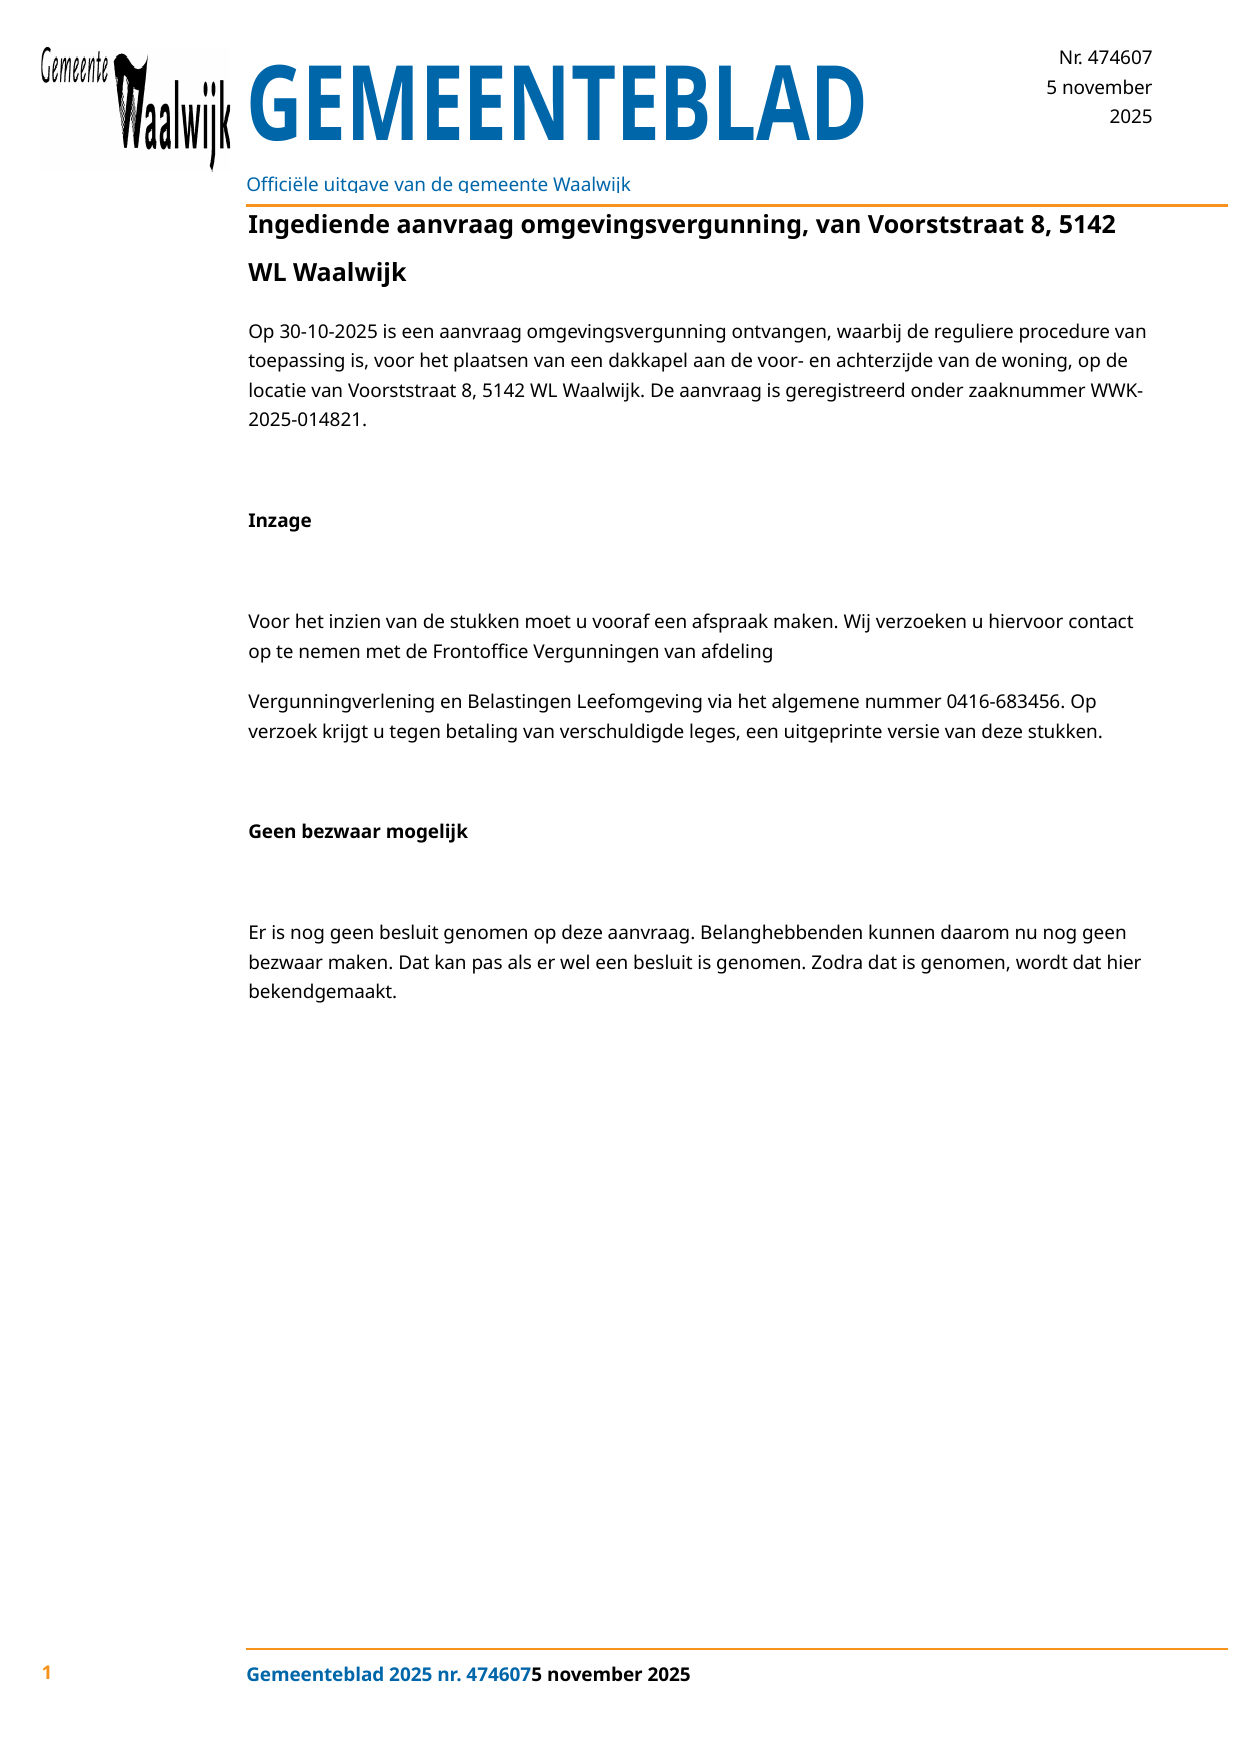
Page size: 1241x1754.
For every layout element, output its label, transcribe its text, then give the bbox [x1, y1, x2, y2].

text Er is nog geen besluit genomen op deze aanvraag. Belanghebbenden kunnen daarom nu nog geen bezwaar maken. Dat kan pas als er wel een besluit is genomen. Zodra dat is genomen, wordt dat hier bekendgemaakt. [248, 919, 1152, 1004]
text Voor het inzien van de stukken moet u vooraf een afspraak maken. Wij verzoeken u hiervoor contact op te nemen met de Frontoffice Vergunningen van afdeling [248, 608, 1152, 664]
text Inzage [248, 507, 1152, 533]
picture [41, 47, 231, 172]
text Vergunningverlening en Belastingen Leefomgeving via het algemene nummer 0416-683456. Op verzoek krijgt u tegen betaling van verschuldigde leges, een uitgeprinte versie van deze stukken. [248, 688, 1152, 744]
text Geen bezwaar mogelijk [248, 819, 1152, 844]
text Op 30-10-2025 is een aanvraag omgevingsvergunning ontvangen, waarbij de reguliere procedure van toepassing is, voor het plaatsen van een dakkapel aan de voor- en achterzijde van de woning, op de locatie van Voorststraat 8, 5142 WL Waalwijk. De aanvraag is geregistreerd onder zaaknummer WWK-2025-014821. [248, 318, 1152, 432]
text Ingediende aanvraag omgevingsvergunning, van Voorststraat 8, 5142 WL Waalwijk [248, 207, 1152, 288]
